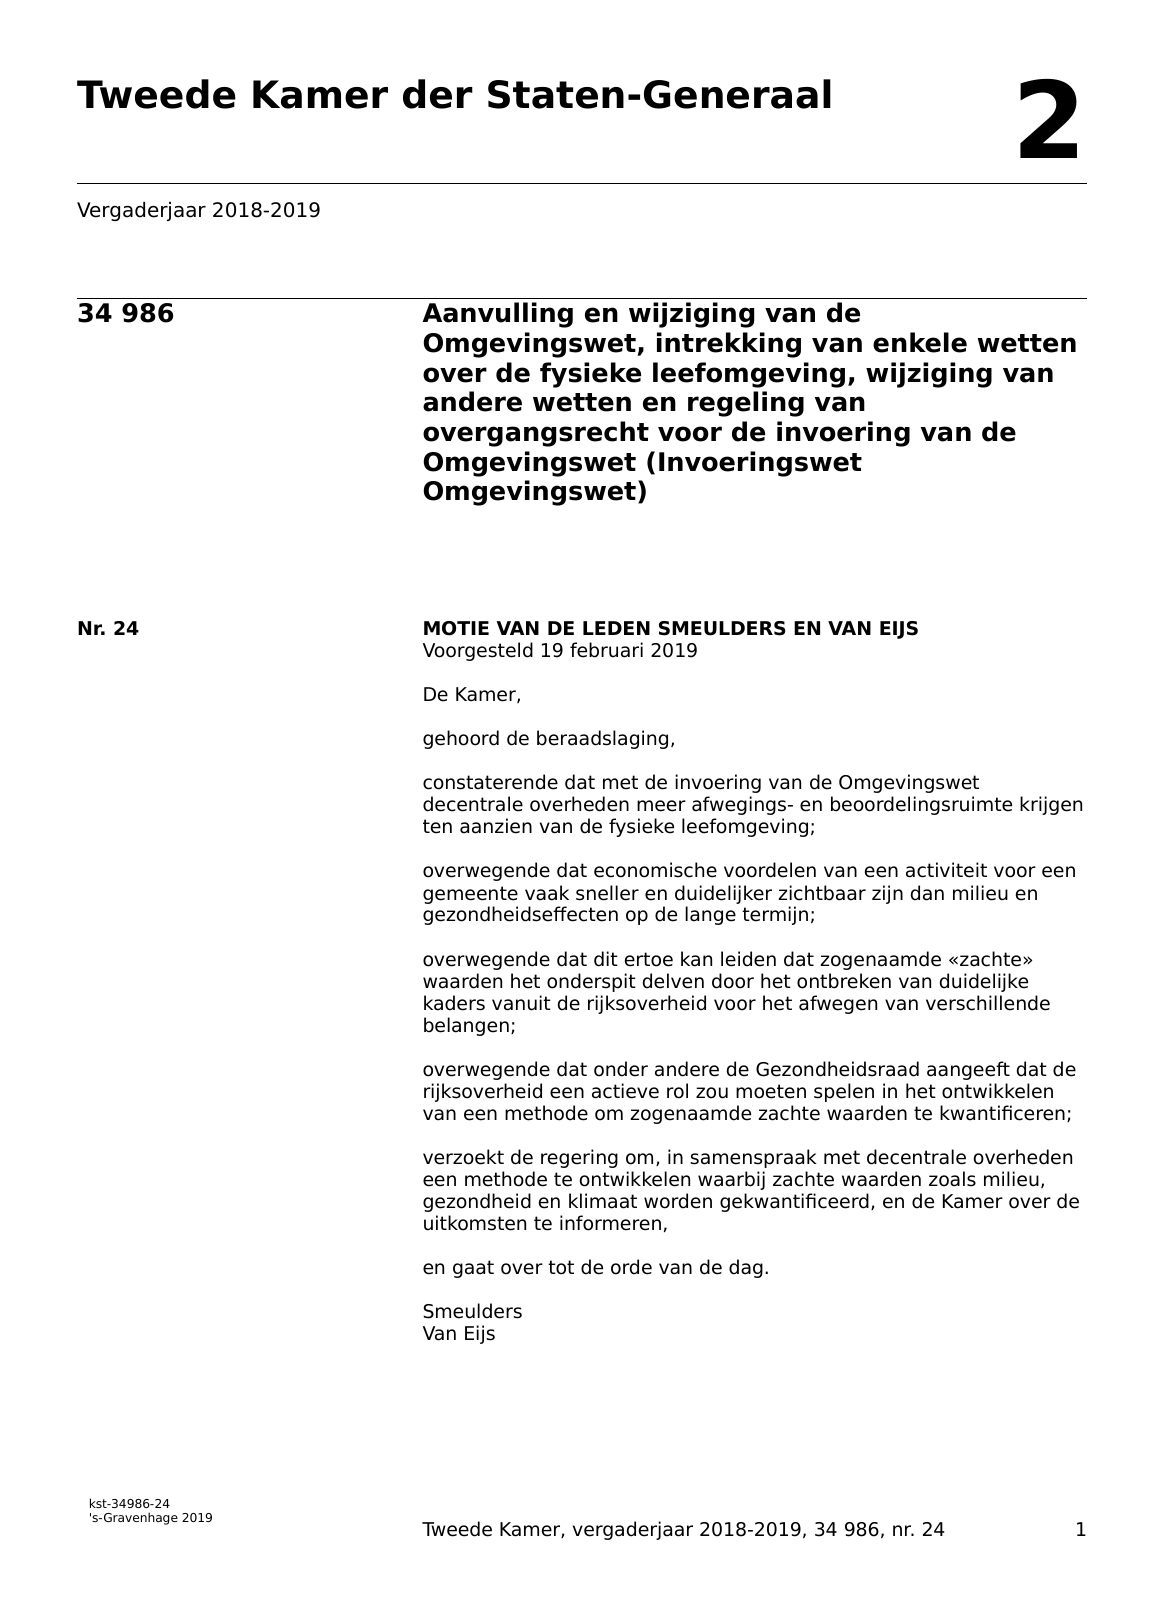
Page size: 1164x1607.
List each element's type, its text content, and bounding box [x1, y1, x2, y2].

text overwegende dat dit ertoe kan leiden dat zogenaamde «zachte» waarden het onderspit delven door het ontbreken van duidelijke kaders vanuit de rijksoverheid voor het afwegen van verschillende belangen; [422, 948, 1087, 1036]
text Voorgesteld 19 februari 2019 [422, 640, 1087, 662]
table_cell Vergaderjaar 2018-2019 [77, 184, 1087, 298]
text verzoekt de regering om, in samenspraak met decentrale overheden een methode te ontwikkelen waarbij zachte waarden zoals milieu, gezondheid en klimaat worden gekwantificeerd, en de Kamer over de uitkomsten te informeren, [422, 1147, 1087, 1235]
subtitle Nr. 24 MOTIE VAN DE LEDEN SMEULDERS EN VAN EIJS [77, 618, 1087, 640]
text De Kamer, [422, 684, 1087, 706]
text constaterende dat met de invoering van de Omgevingswet decentrale overheden meer afwegings- en beoordelingsruimte krijgen ten aanzien van de fysieke leefomgeving; [422, 772, 1087, 838]
text gehoord de beraadslaging, [422, 728, 1087, 750]
text en gaat over tot de orde van de dag. [422, 1257, 1087, 1279]
table_header Tweede Kamer der Staten-Generaal [77, 59, 886, 183]
text Smeulders [422, 1301, 1087, 1323]
text overwegende dat economische voordelen van een activiteit voor een gemeente vaak sneller en duidelijker zichtbaar zijn dan milieu en gezondheidseffecten op de lange termijn; [422, 860, 1087, 926]
text overwegende dat onder andere de Gezondheidsraad aangeeft dat de rijksoverheid een actieve rol zou moeten spelen in het ontwikkelen van een methode om zogenaamde zachte waarden te kwantificeren; [422, 1059, 1087, 1124]
text kst-34986-24 [88, 1497, 323, 1511]
text Van Eijs [422, 1323, 1087, 1345]
subtitle 34 986 Aanvulling en wijziging van de Omgevingswet, intrekking van enkele wetten over de fysieke leefomgeving, wijziging van andere wetten en regeling van overgangsrecht voor de invoering van de Omgevingswet (Invoeringswet Omgevingswet) [77, 299, 1087, 507]
table_header 2 [886, 59, 1087, 183]
text 's-Gravenhage 2019 [88, 1511, 323, 1525]
